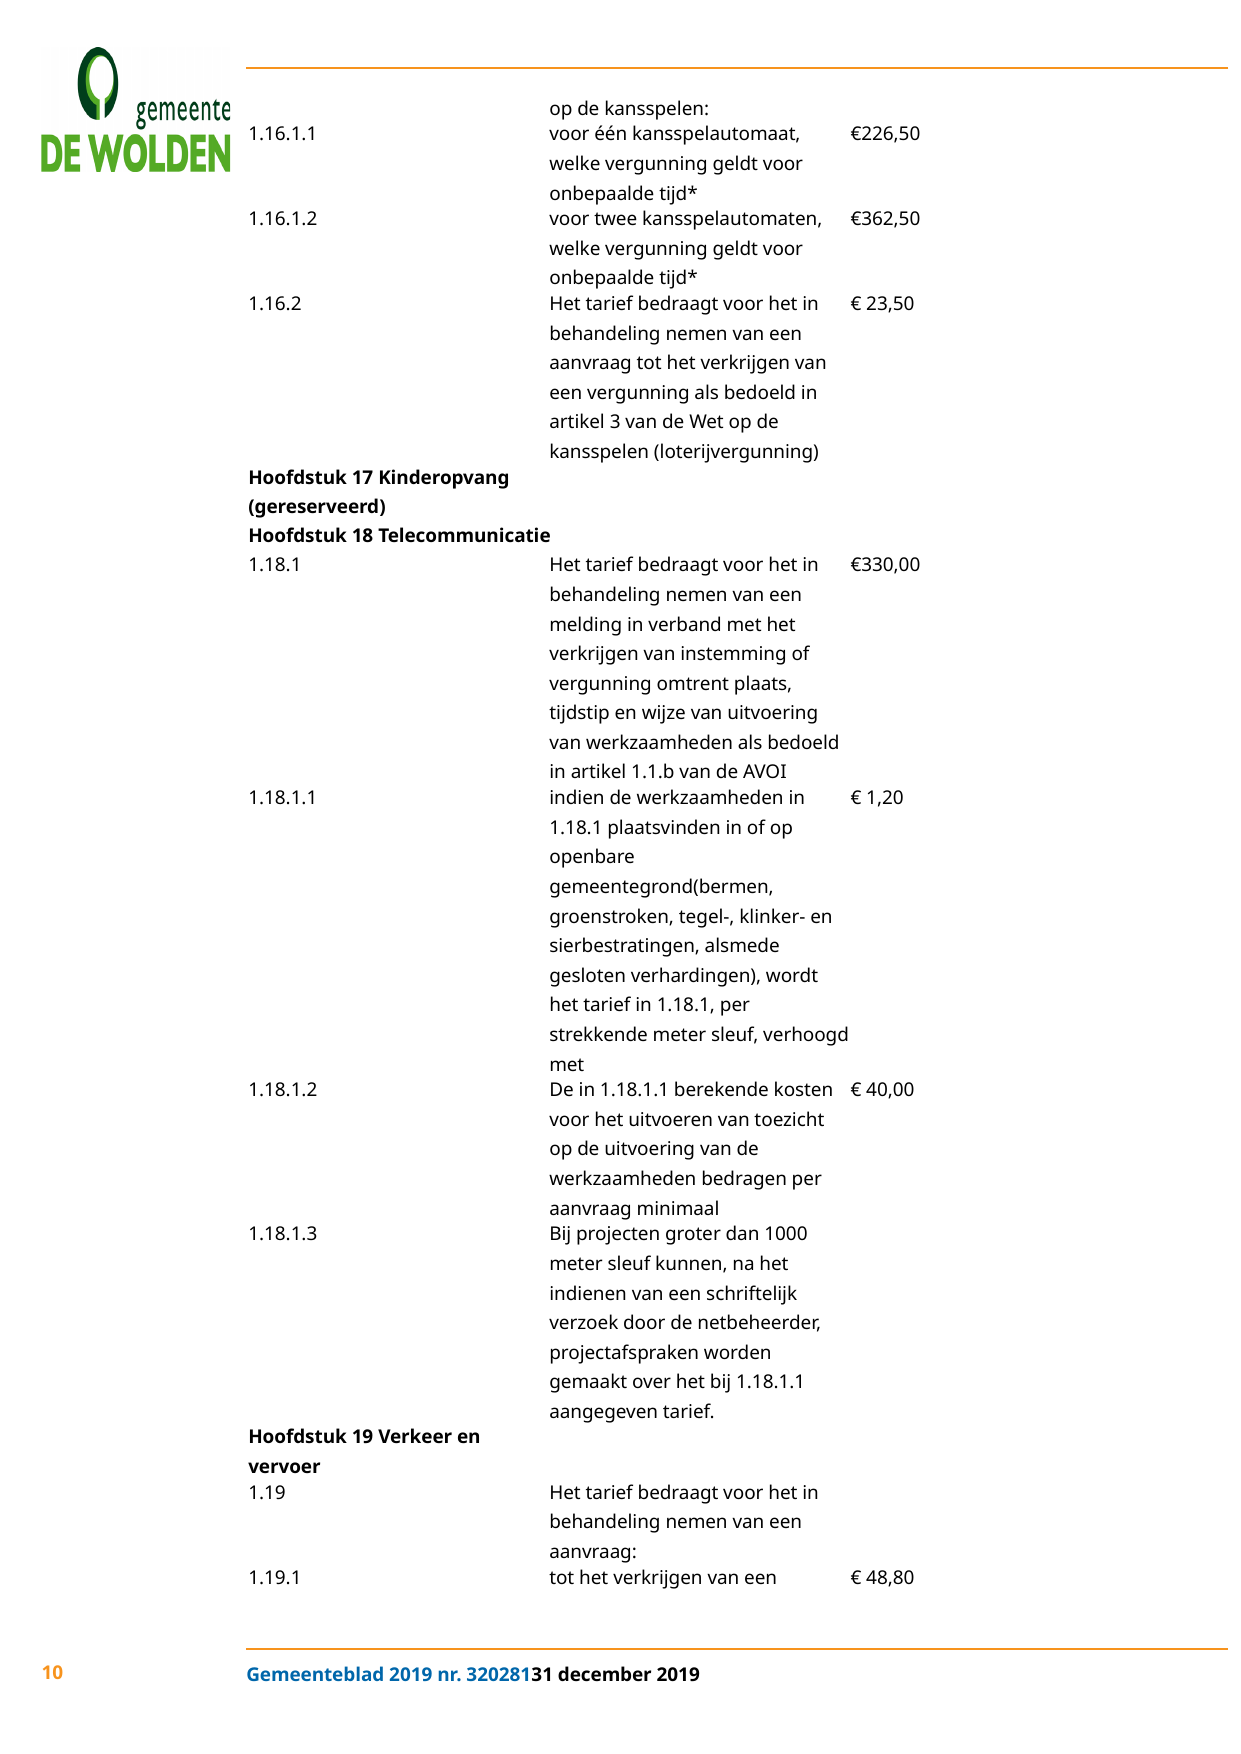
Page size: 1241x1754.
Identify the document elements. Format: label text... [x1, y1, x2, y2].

picture [41, 47, 231, 172]
table_cell 1.18.1.1 [248, 785, 549, 1076]
table_cell Bij projecten groter dan 1000 meter sleuf kunnen, na het indienen van een schriftelijk verzoek door de netbeheerder, projectafspraken worden gemaakt over het bij 1.18.1.1 aangegeven tarief. [549, 1221, 850, 1424]
table_cell € 48,80 [850, 1564, 1152, 1590]
table_cell [248, 95, 549, 121]
table_cell voor twee kansspelautomaten, welke vergunning geldt voor onbepaalde tijd* [549, 205, 850, 290]
table_cell 1.18.1.2 [248, 1076, 549, 1221]
table_header 1.18.1 [248, 552, 549, 784]
table_cell € 1,20 [850, 785, 1152, 1076]
table_cell 1.16.2 [248, 290, 549, 464]
table_cell op de kansspelen: [549, 95, 850, 121]
table_cell Het tarief bedraagt voor het in behandeling nemen van een aanvraag tot het verkrijgen van een vergunning als bedoeld in artikel 3 van de Wet op de kansspelen (loterijvergunning) [549, 290, 850, 464]
table_cell voor één kansspelautomaat, welke vergunning geldt voor onbepaalde tijd* [549, 121, 850, 205]
table_cell Hoofdstuk 19 Verkeer en vervoer [248, 1424, 549, 1479]
table_cell € 23,50 [850, 290, 1152, 464]
table_cell €362,50 [850, 205, 1152, 290]
table_cell € 40,00 [850, 1076, 1152, 1221]
table_cell €226,50 [850, 121, 1152, 205]
table_cell 1.19 [248, 1479, 549, 1564]
table_header Hoofdstuk 18 Telecommunicatie [248, 523, 1152, 548]
table_cell Hoofdstuk 17 Kinderopvang (gereserveerd) [248, 464, 549, 519]
table_cell 1.16.1.2 [248, 205, 549, 290]
table_cell De in 1.18.1.1 berekende kosten voor het uitvoeren van toezicht op de uitvoering van de werkzaamheden bedragen per aanvraag minimaal [549, 1076, 850, 1221]
table_header €330,00 [850, 552, 1152, 784]
table_cell indien de werkzaamheden in 1.18.1 plaatsvinden in of op openbare gemeentegrond(bermen, groenstroken, tegel-, klinker- en sierbestratingen, alsmede gesloten verhardingen), wordt het tarief in 1.18.1, per strekkende meter sleuf, verhoogd met [549, 785, 850, 1076]
table_cell 1.18.1.3 [248, 1221, 549, 1424]
table_header Het tarief bedraagt voor het in behandeling nemen van een melding in verband met het verkrijgen van instemming of vergunning omtrent plaats, tijdstip en wijze van uitvoering van werkzaamheden als bedoeld in artikel 1.1.b van de AVOI [549, 552, 850, 784]
table_cell 1.16.1.1 [248, 121, 549, 205]
table_cell Het tarief bedraagt voor het in behandeling nemen van een aanvraag: [549, 1479, 850, 1564]
table_cell tot het verkrijgen van een [549, 1564, 850, 1590]
table_cell 1.19.1 [248, 1564, 549, 1590]
